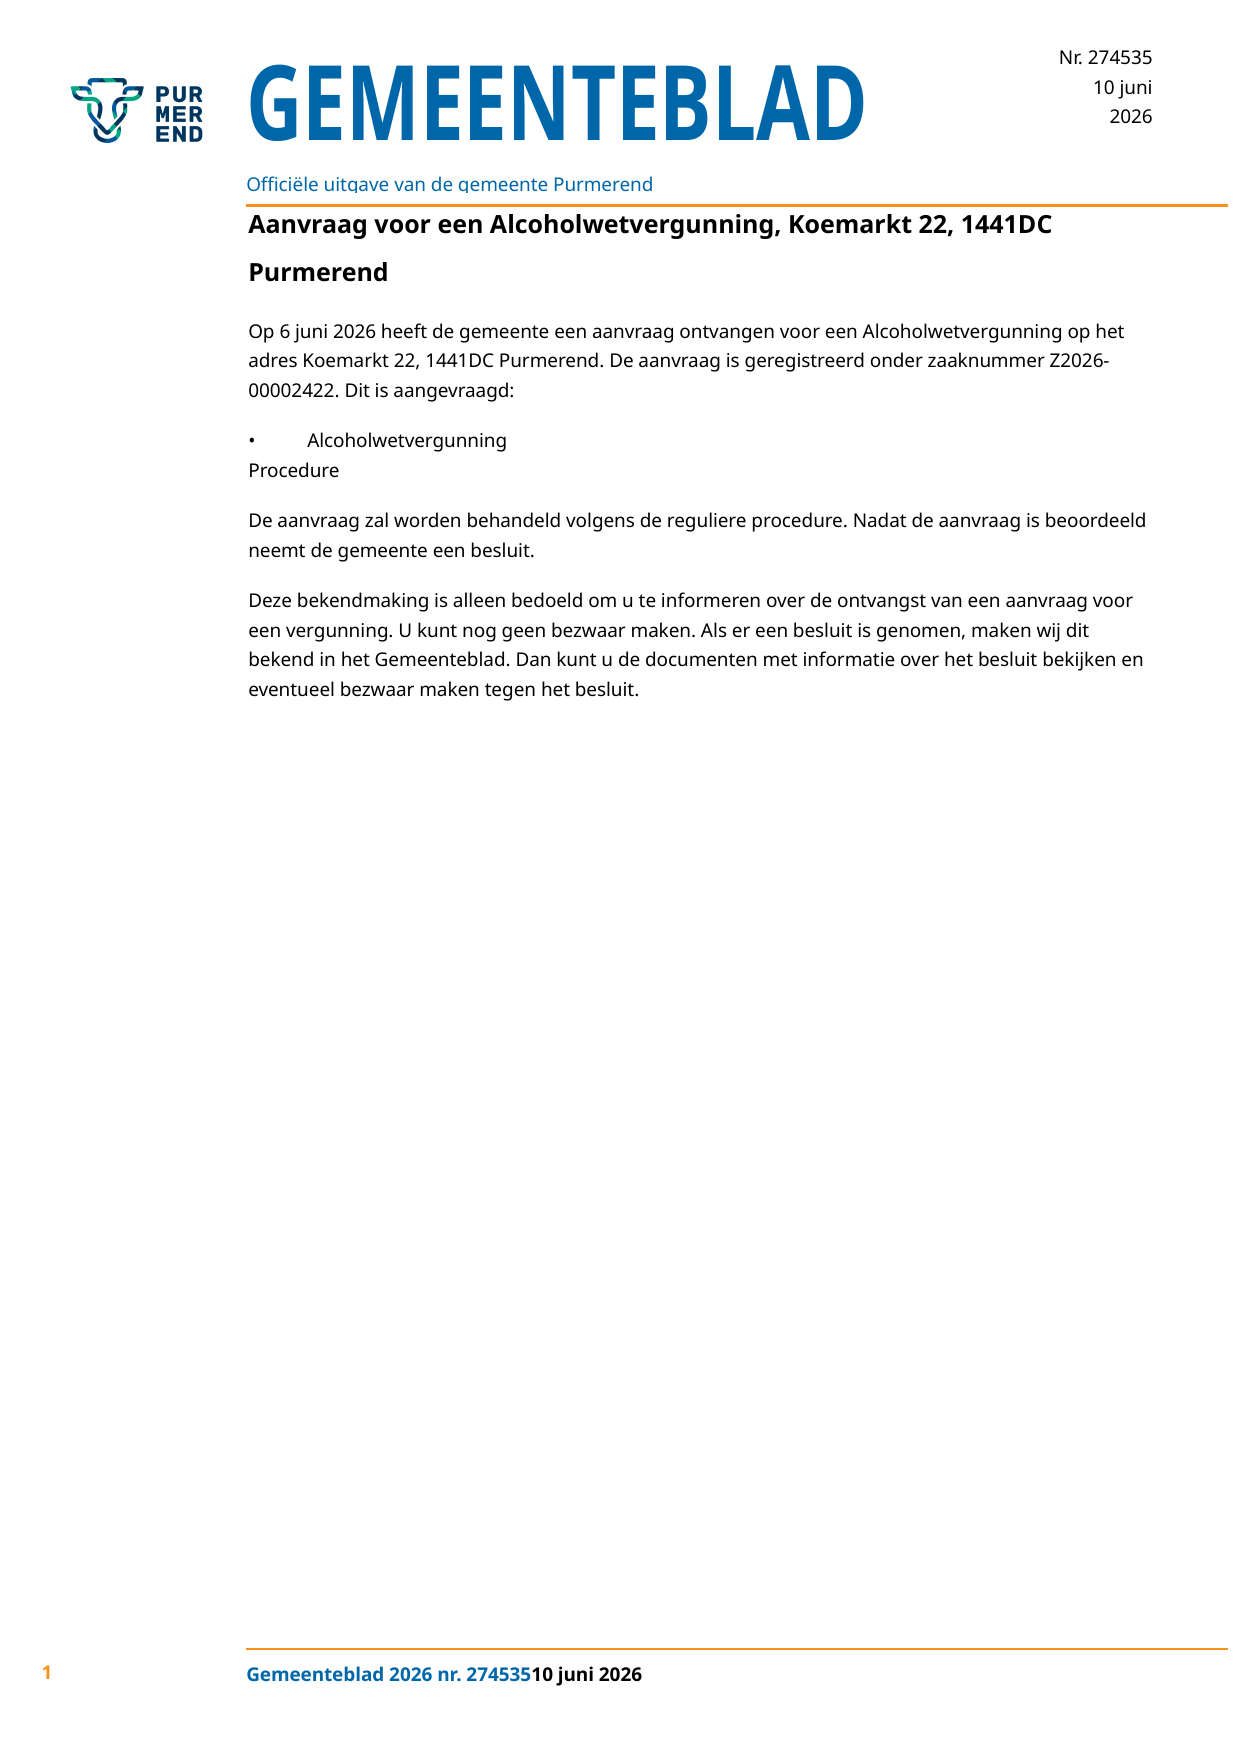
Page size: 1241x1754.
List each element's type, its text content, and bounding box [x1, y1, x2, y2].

text Procedure [248, 457, 1152, 483]
text Aanvraag voor een Alcoholwetvergunning, Koemarkt 22, 1441DC Purmerend [248, 207, 1152, 288]
text Deze bekendmaking is alleen bedoeld om u te informeren over de ontvangst van een aanvraag voor een vergunning. U kunt nog geen bezwaar maken. Als er een besluit is genomen, maken wij dit bekend in het Gemeenteblad. Dan kunt u de documenten met informatie over het besluit bekijken en eventueel bezwaar maken tegen het besluit. [248, 587, 1152, 702]
picture [41, 47, 231, 172]
text De aanvraag zal worden behandeld volgens de reguliere procedure. Nadat de aanvraag is beoordeeld neemt de gemeente een besluit. [248, 507, 1152, 563]
list Alcoholwetvergunning [248, 427, 1152, 453]
text Op 6 juni 2026 heeft de gemeente een aanvraag ontvangen voor een Alcoholwetvergunning op het adres Koemarkt 22, 1441DC Purmerend. De aanvraag is geregistreerd onder zaaknummer Z2026-00002422. Dit is aangevraagd: [248, 318, 1152, 403]
